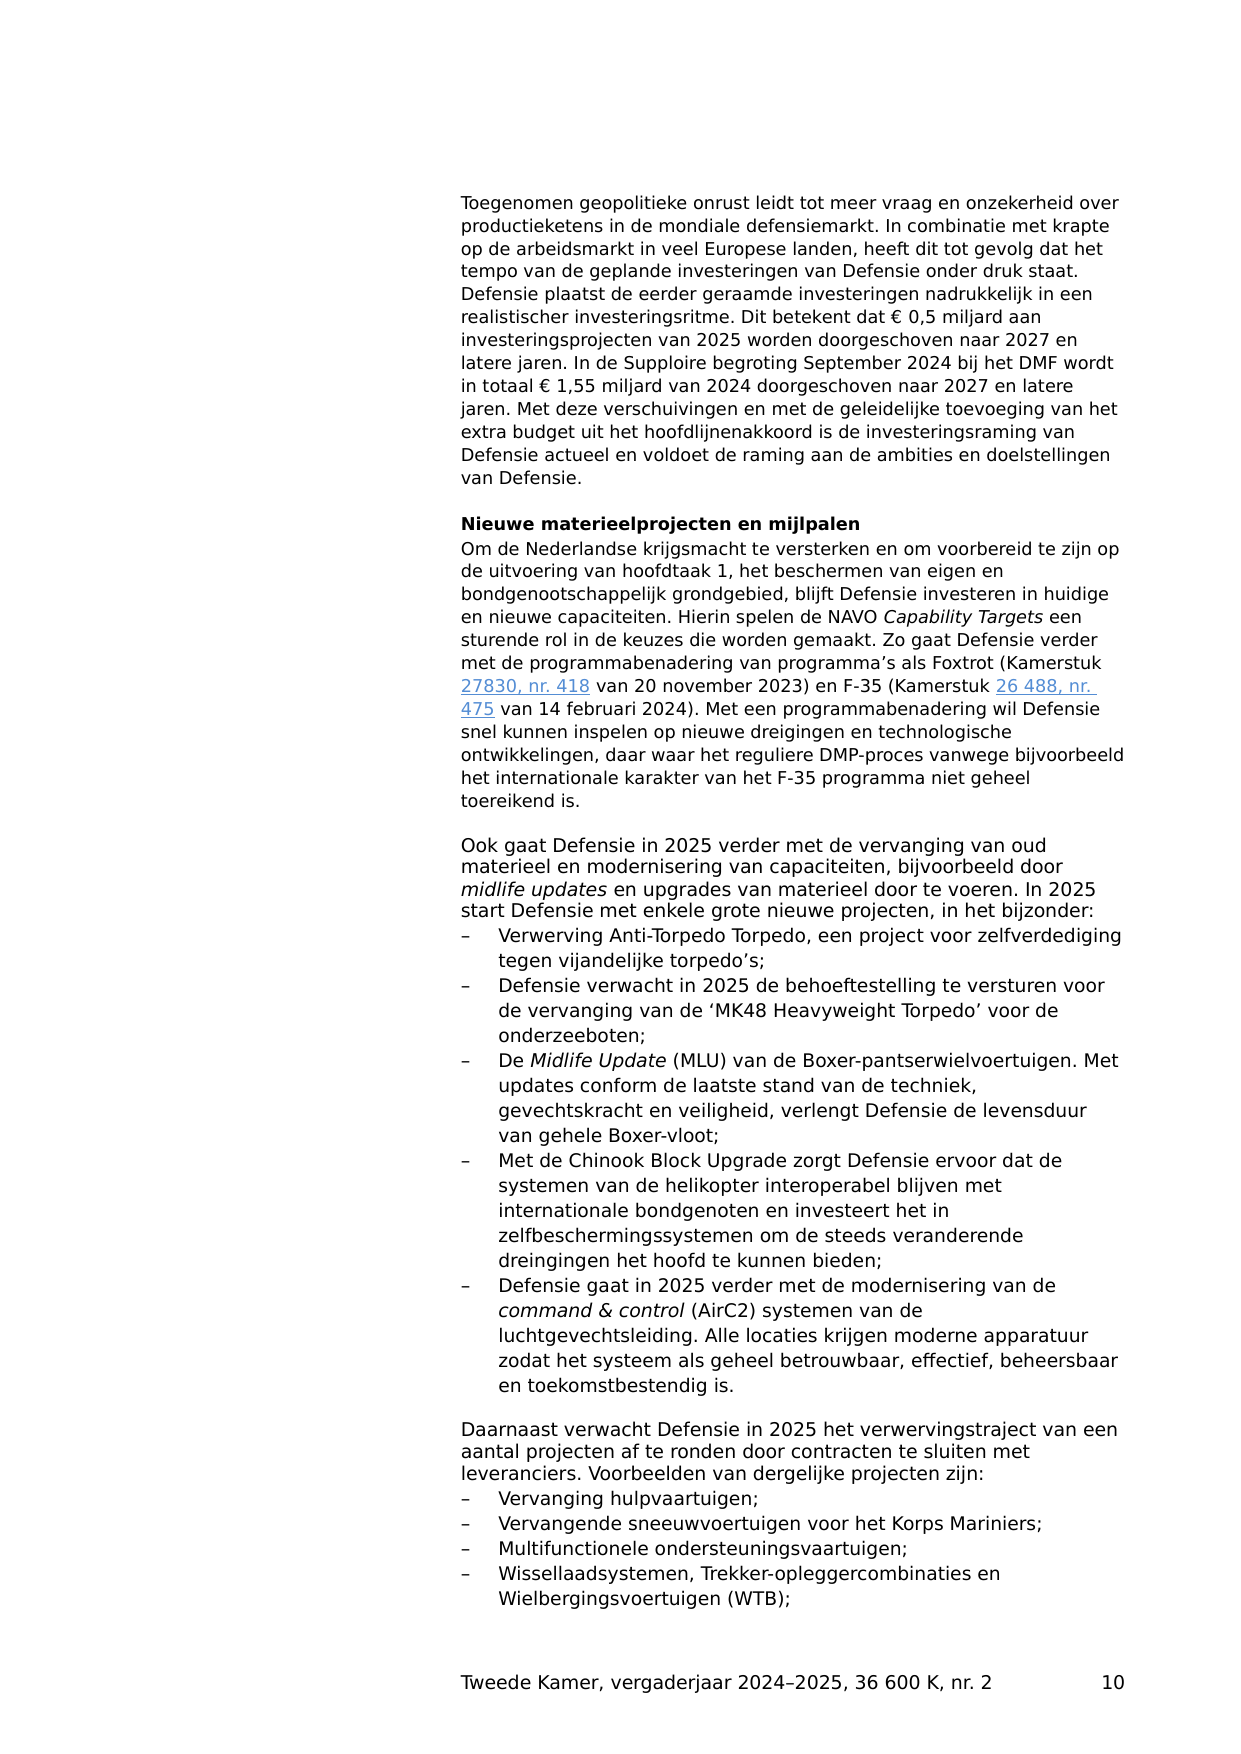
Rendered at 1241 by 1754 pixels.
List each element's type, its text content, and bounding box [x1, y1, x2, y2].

list De Midlife Update (MLU) van de Boxer-pantserwielvoertuigen. Met updates conform de laatste stand van de techniek, gevechtskracht en veiligheid, verlengt Defensie de levensduur van gehele Boxer-vloot; [461, 1047, 1125, 1147]
list Defensie gaat in 2025 verder met de modernisering van de command & control (AirC2) systemen van de luchtgevechtsleiding. Alle locaties krĳgen moderne apparatuur zodat het systeem als geheel betrouwbaar, effectief, beheersbaar en toekomstbestendig is. [461, 1272, 1125, 1397]
list Vervanging hulpvaartuigen; [461, 1485, 1125, 1510]
list Defensie verwacht in 2025 de behoeftestelling te versturen voor de vervanging van de ‘MK48 Heavyweight Torpedo’ voor de onderzeeboten; [461, 972, 1125, 1047]
list Wissellaadsystemen, Trekker-opleggercombinaties en Wielbergingsvoertuigen (WTB); [461, 1560, 1125, 1610]
text Daarnaast verwacht Defensie in 2025 het verwervingstraject van een aantal projecten af te ronden door contracten te sluiten met leveranciers. Voorbeelden van dergelijke projecten zijn: [461, 1419, 1125, 1485]
list Vervangende sneeuwvoertuigen voor het Korps Mariniers; [461, 1510, 1125, 1535]
text Ook gaat Defensie in 2025 verder met de vervanging van oud materieel en modernisering van capaciteiten, bijvoorbeeld door midlife updates en upgrades van materieel door te voeren. In 2025 start Defensie met enkele grote nieuwe projecten, in het bijzonder: [461, 834, 1125, 922]
text Toegenomen geopolitieke onrust leidt tot meer vraag en onzekerheid over productieketens in de mondiale defensiemarkt. In combinatie met krapte op de arbeidsmarkt in veel Europese landen, heeft dit tot gevolg dat het tempo van de geplande investeringen van Defensie onder druk staat. Defensie plaatst de eerder geraamde investeringen nadrukkelijk in een realistischer investeringsritme. Dit betekent dat € 0,5 miljard aan investeringsprojecten van 2025 worden doorgeschoven naar 2027 en latere jaren. In de Supploire begroting September 2024 bij het DMF wordt in totaal € 1,55 miljard van 2024 doorgeschoven naar 2027 en latere jaren. Met deze verschuivingen en met de geleidelijke toevoeging van het extra budget uit het hoofdlijnenakkoord is de investeringsraming van Defensie actueel en voldoet de raming aan de ambities en doelstellingen van Defensie. [461, 191, 1125, 489]
list Multifunctionele ondersteuningsvaartuigen; [461, 1535, 1125, 1560]
list Verwerving Anti-Torpedo Torpedo, een project voor zelfverdediging tegen vijandelijke torpedo’s; [461, 922, 1125, 972]
text Nieuwe materieelprojecten en mijlpalen [461, 512, 1125, 534]
list Met de Chinook Block Upgrade zorgt Defensie ervoor dat de systemen van de helikopter interoperabel blijven met internationale bondgenoten en investeert het in zelfbeschermingssystemen om de steeds veranderende dreingingen het hoofd te kunnen bieden; [461, 1147, 1125, 1272]
text Om de Nederlandse krijgsmacht te versterken en om voorbereid te zijn op de uitvoering van hoofdtaak 1, het beschermen van eigen en bondgenootschappelijk grondgebied, blijft Defensie investeren in huidige en nieuwe capaciteiten. Hierin spelen de NAVO Capability Targets een sturende rol in de keuzes die worden gemaakt. Zo gaat Defensie verder met de programmabenadering van programma’s als Foxtrot (Kamerstuk 27830, nr. 418 van 20 november 2023) en F-35 (Kamerstuk 26 488, nr. 475 van 14 februari 2024). Met een programmabenadering wil Defensie snel kunnen inspelen op nieuwe dreigingen en technologische ontwikkelingen, daar waar het reguliere DMP-proces vanwege bijvoorbeeld het internationale karakter van het F-35 programma niet geheel toereikend is. [461, 537, 1125, 812]
